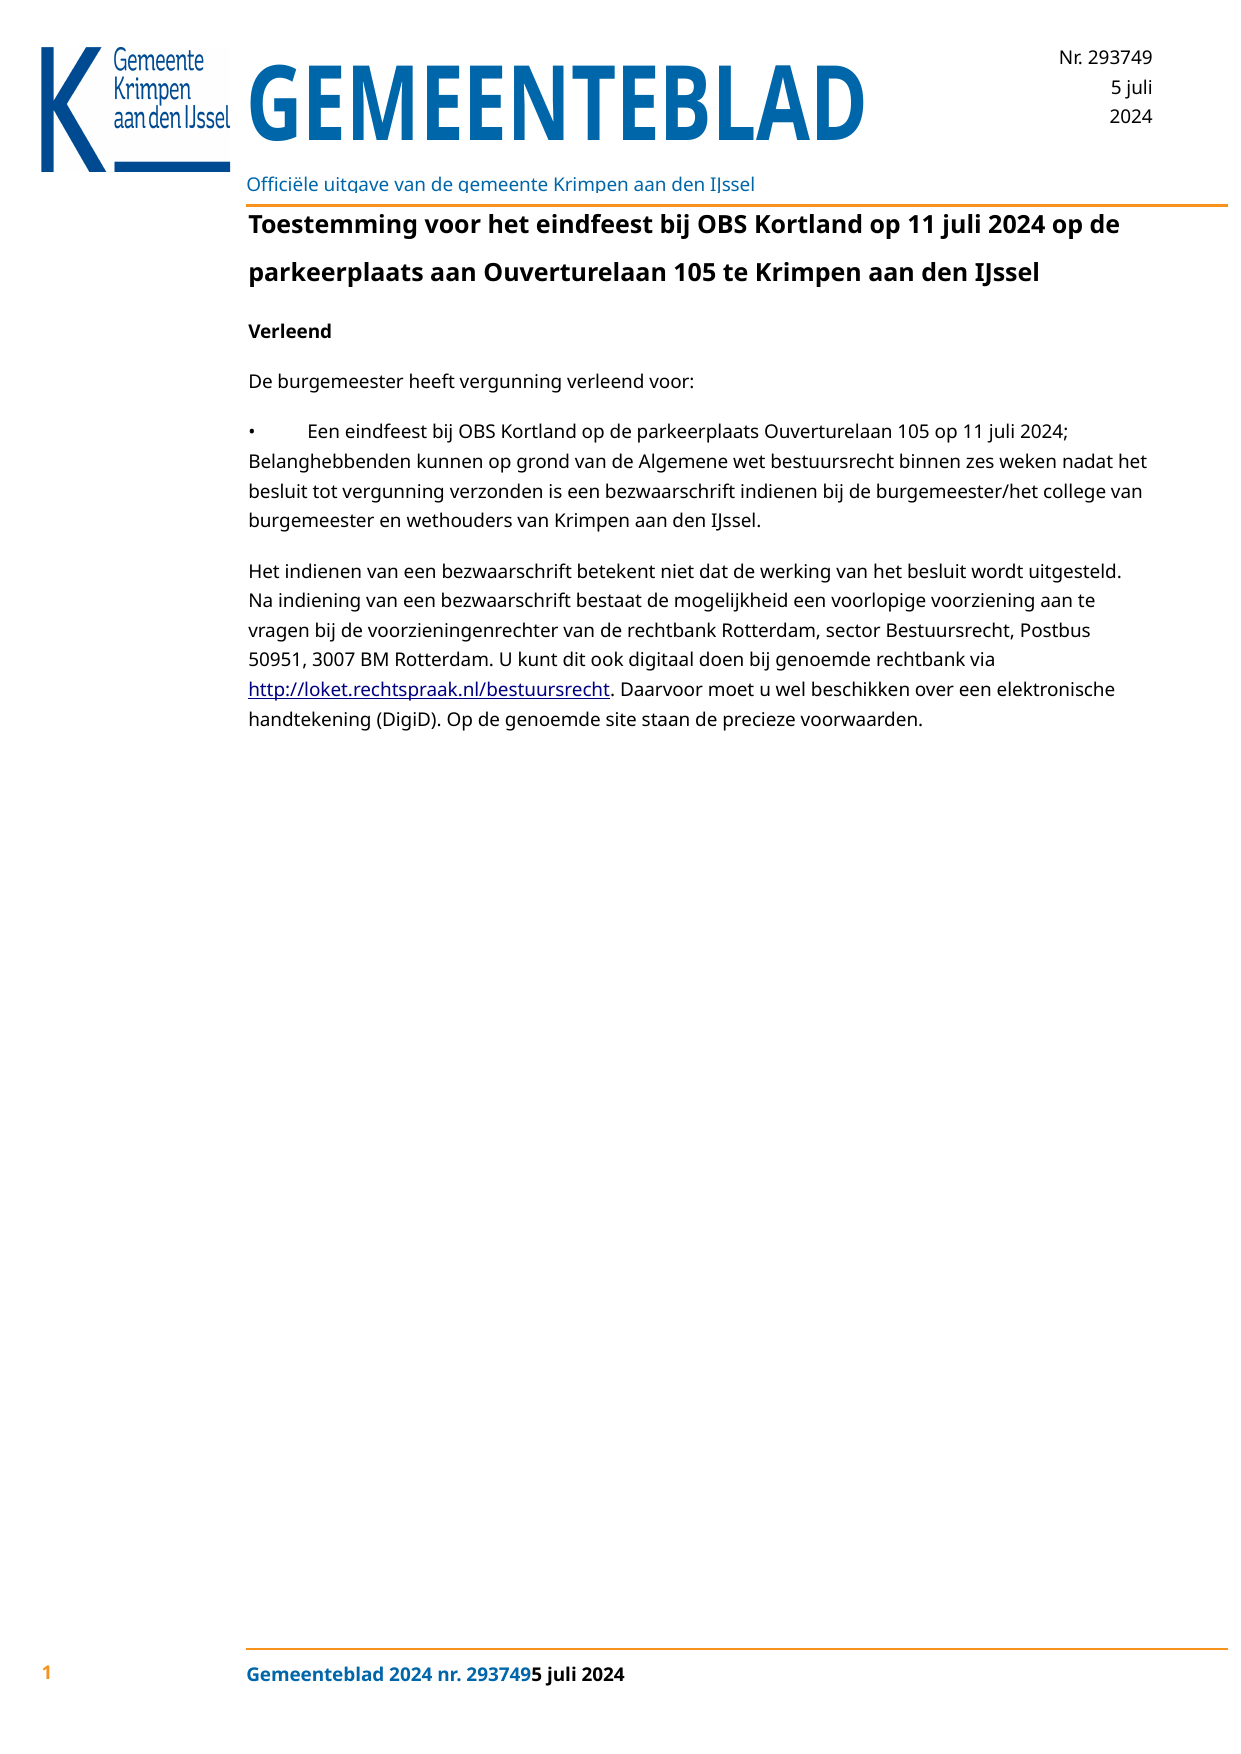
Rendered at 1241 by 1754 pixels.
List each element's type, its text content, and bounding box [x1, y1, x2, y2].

text Toestemming voor het eindfeest bij OBS Kortland op 11 juli 2024 op de parkeerplaats aan Ouverturelaan 105 te Krimpen aan den IJssel [248, 207, 1152, 288]
text Verleend [248, 318, 1152, 344]
text Het indienen van een bezwaarschrift betekent niet dat de werking van het besluit wordt uitgesteld. Na indiening van een bezwaarschrift bestaat de mogelijkheid een voorlopige voorziening aan te vragen bij de voorzieningenrechter van de rechtbank Rotterdam, sector Bestuursrecht, Postbus 50951, 3007 BM Rotterdam. U kunt dit ook digitaal doen bij genoemde rechtbank via http://loket.rechtspraak.nl/bestuursrecht. Daarvoor moet u wel beschikken over een elektronische handtekening (DigiD). Op de genoemde site staan de precieze voorwaarden. [248, 558, 1152, 732]
text De burgemeester heeft vergunning verleend voor: [248, 368, 1152, 394]
list Een eindfeest bij OBS Kortland op de parkeerplaats Ouverturelaan 105 op 11 juli 2024; [248, 419, 1152, 444]
picture [41, 47, 231, 172]
text Belanghebbenden kunnen op grond van de Algemene wet bestuursrecht binnen zes weken nadat het besluit tot vergunning verzonden is een bezwaarschrift indienen bij de burgemeester/het college van burgemeester en wethouders van Krimpen aan den IJssel. [248, 448, 1152, 533]
